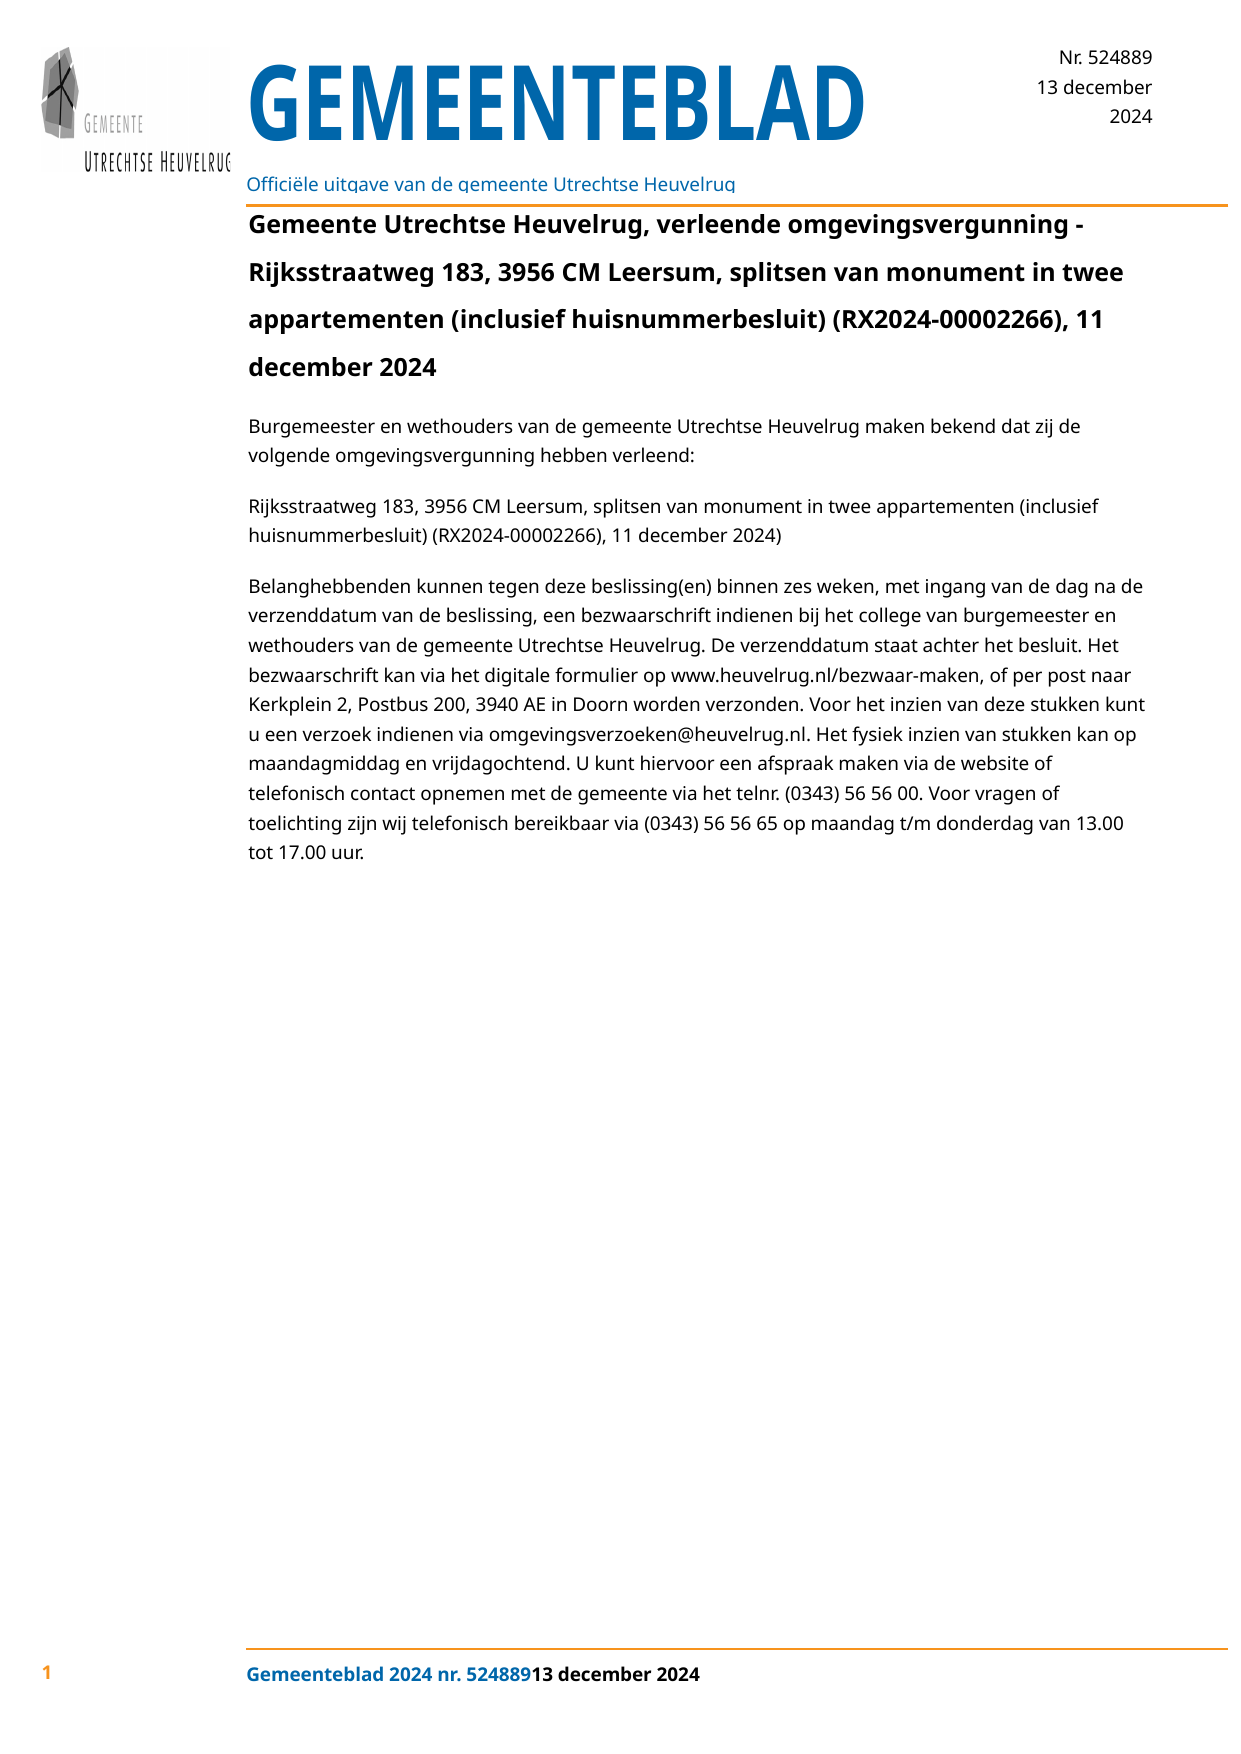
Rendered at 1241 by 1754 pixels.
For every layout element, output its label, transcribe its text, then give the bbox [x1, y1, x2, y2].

text Rijksstraatweg 183, 3956 CM Leersum, splitsen van monument in twee appartementen (inclusief huisnummerbesluit) (RX2024-00002266), 11 december 2024) [248, 493, 1152, 548]
picture [41, 47, 231, 172]
text Belanghebbenden kunnen tegen deze beslissing(en) binnen zes weken, met ingang van de dag na de verzenddatum van de beslissing, een bezwaarschrift indienen bij het college van burgemeester en wethouders van de gemeente Utrechtse Heuvelrug. De verzenddatum staat achter het besluit. Het bezwaarschrift kan via het digitale formulier op www.heuvelrug.nl/bezwaar-maken, of per post naar Kerkplein 2, Postbus 200, 3940 AE in Doorn worden verzonden. Voor het inzien van deze stukken kunt u een verzoek indienen via omgevingsverzoeken@heuvelrug.nl. Het fysiek inzien van stukken kan op maandagmiddag en vrijdagochtend. U kunt hiervoor een afspraak maken via de website of telefonisch contact opnemen met de gemeente via het telnr. (0343) 56 56 00. Voor vragen of toelichting zijn wij telefonisch bereikbaar via (0343) 56 56 65 op maandag t/m donderdag van 13.00 tot 17.00 uur. [248, 573, 1152, 865]
text Gemeente Utrechtse Heuvelrug, verleende omgevingsvergunning - Rijksstraatweg 183, 3956 CM Leersum, splitsen van monument in twee appartementen (inclusief huisnummerbesluit) (RX2024-00002266), 11 december 2024 [248, 207, 1152, 384]
text Burgemeester en wethouders van de gemeente Utrechtse Heuvelrug maken bekend dat zij de volgende omgevingsvergunning hebben verleend: [248, 413, 1152, 468]
